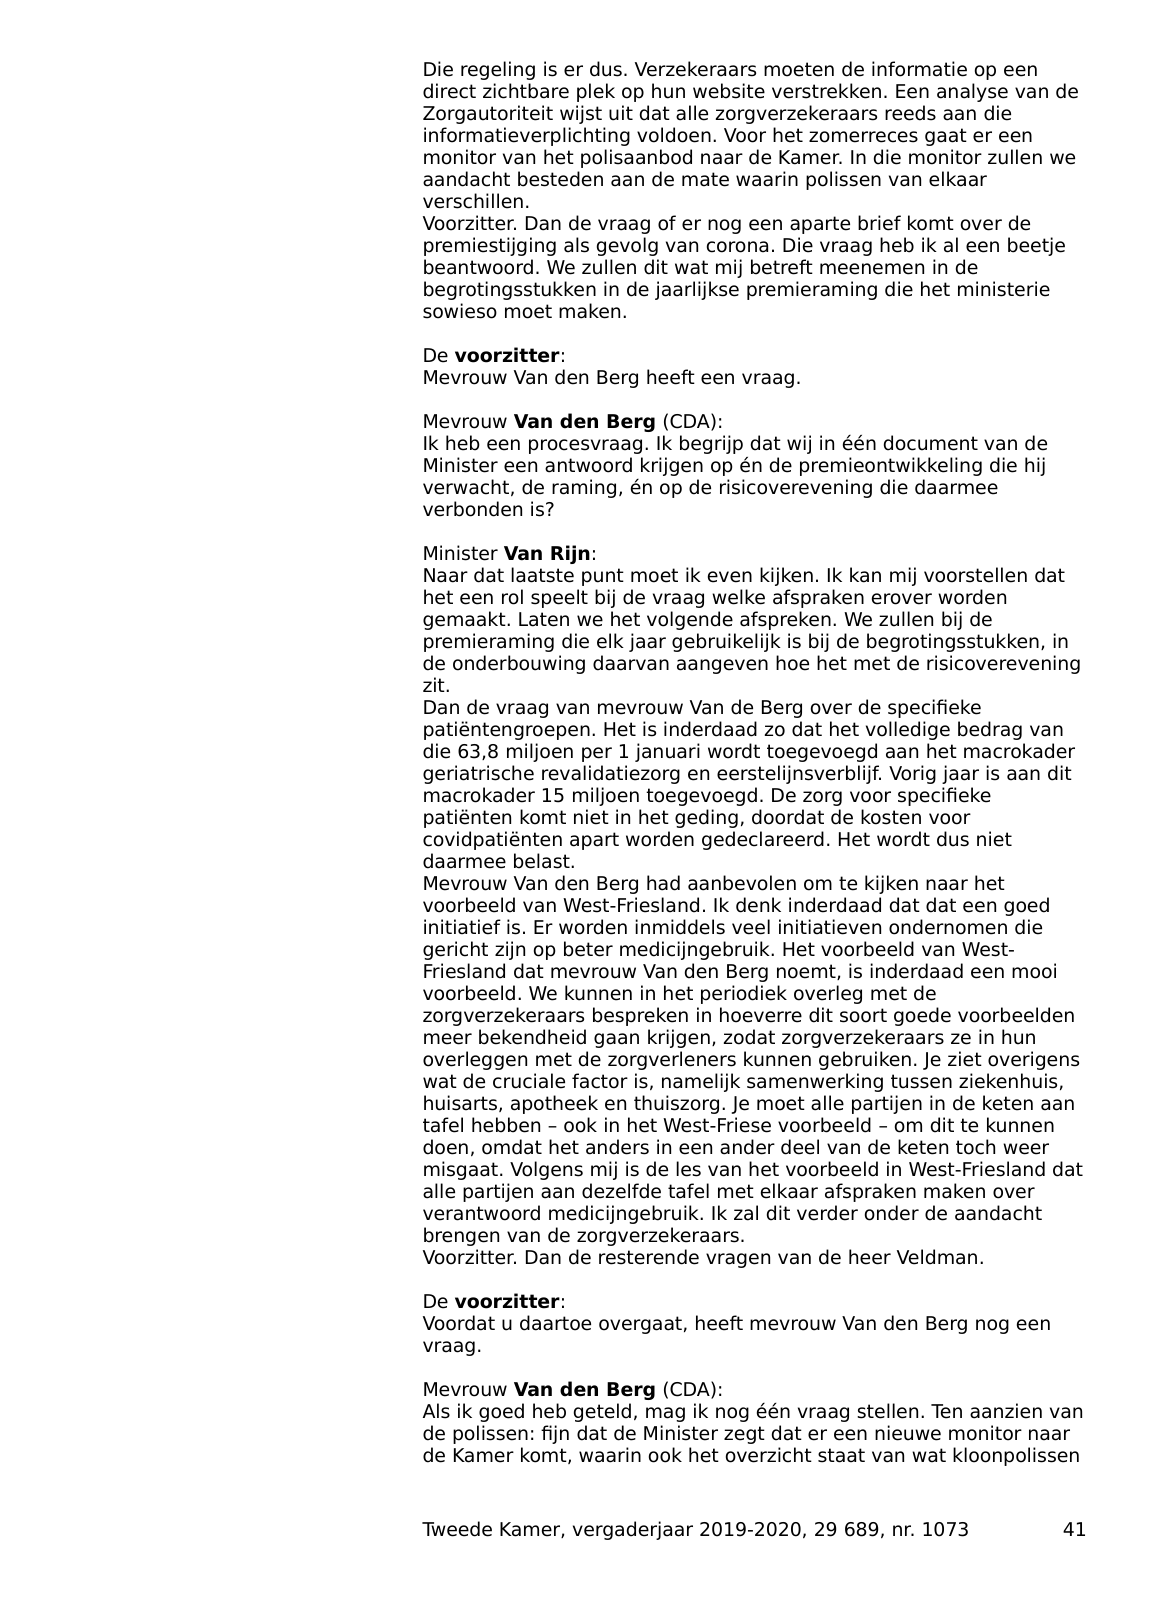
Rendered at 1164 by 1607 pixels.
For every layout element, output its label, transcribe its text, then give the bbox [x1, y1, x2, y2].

text Mevrouw Van den Berg (CDA): [422, 1379, 1087, 1401]
text Voorzitter. Dan de vraag of er nog een aparte brief komt over de premiestijging als gevolg van corona. Die vraag heb ik al een beetje beantwoord. We zullen dit wat mij betreft meenemen in de begrotingsstukken in de jaarlijkse premieraming die het ministerie sowieso moet maken. [422, 213, 1087, 323]
text Die regeling is er dus. Verzekeraars moeten de informatie op een direct zichtbare plek op hun website verstrekken. Een analyse van de Zorgautoriteit wijst uit dat alle zorgverzekeraars reeds aan die informatieverplichting voldoen. Voor het zomerreces gaat er een monitor van het polisaanbod naar de Kamer. In die monitor zullen we aandacht besteden aan de mate waarin polissen van elkaar verschillen. [422, 59, 1087, 213]
text Voordat u daartoe overgaat, heeft mevrouw Van den Berg nog een vraag. [422, 1313, 1087, 1357]
text Ik heb een procesvraag. Ik begrijp dat wij in één document van de Minister een antwoord krijgen op én de premieontwikkeling die hij verwacht, de raming, én op de risicoverevening die daarmee verbonden is? [422, 433, 1087, 521]
text Minister Van Rijn: [422, 543, 1087, 565]
text Mevrouw Van den Berg had aanbevolen om te kijken naar het voorbeeld van West-Friesland. Ik denk inderdaad dat dat een goed initiatief is. Er worden inmiddels veel initiatieven ondernomen die gericht zijn op beter medicijngebruik. Het voorbeeld van West-Friesland dat mevrouw Van den Berg noemt, is inderdaad een mooi voorbeeld. We kunnen in het periodiek overleg met de zorgverzekeraars bespreken in hoeverre dit soort goede voorbeelden meer bekendheid gaan krijgen, zodat zorgverzekeraars ze in hun overleggen met de zorgverleners kunnen gebruiken. Je ziet overigens wat de cruciale factor is, namelijk samenwerking tussen ziekenhuis, huisarts, apotheek en thuiszorg. Je moet alle partijen in de keten aan tafel hebben – ook in het West-Friese voorbeeld – om dit te kunnen doen, omdat het anders in een ander deel van de keten toch weer misgaat. Volgens mij is de les van het voorbeeld in West-Friesland dat alle partijen aan dezelfde tafel met elkaar afspraken maken over verantwoord medicijngebruik. Ik zal dit verder onder de aandacht brengen van de zorgverzekeraars. [422, 873, 1087, 1247]
text Naar dat laatste punt moet ik even kijken. Ik kan mij voorstellen dat het een rol speelt bij de vraag welke afspraken erover worden gemaakt. Laten we het volgende afspreken. We zullen bij de premieraming die elk jaar gebruikelijk is bij de begrotingsstukken, in de onderbouwing daarvan aangeven hoe het met de risicoverevening zit. [422, 565, 1087, 697]
text Voorzitter. Dan de resterende vragen van de heer Veldman. [422, 1247, 1087, 1268]
text De voorzitter: [422, 345, 1087, 367]
text Als ik goed heb geteld, mag ik nog één vraag stellen. Ten aanzien van de polissen: fijn dat de Minister zegt dat er een nieuwe monitor naar de Kamer komt, waarin ook het overzicht staat van wat kloonpolissen [422, 1401, 1087, 1467]
text De voorzitter: [422, 1291, 1087, 1313]
text Dan de vraag van mevrouw Van de Berg over de specifieke patiëntengroepen. Het is inderdaad zo dat het volledige bedrag van die 63,8 miljoen per 1 januari wordt toegevoegd aan het macrokader geriatrische revalidatiezorg en eerstelijnsverblijf. Vorig jaar is aan dit macrokader 15 miljoen toegevoegd. De zorg voor specifieke patiënten komt niet in het geding, doordat de kosten voor covidpatiënten apart worden gedeclareerd. Het wordt dus niet daarmee belast. [422, 697, 1087, 873]
text Mevrouw Van den Berg (CDA): [422, 411, 1087, 433]
text Mevrouw Van den Berg heeft een vraag. [422, 367, 1087, 389]
